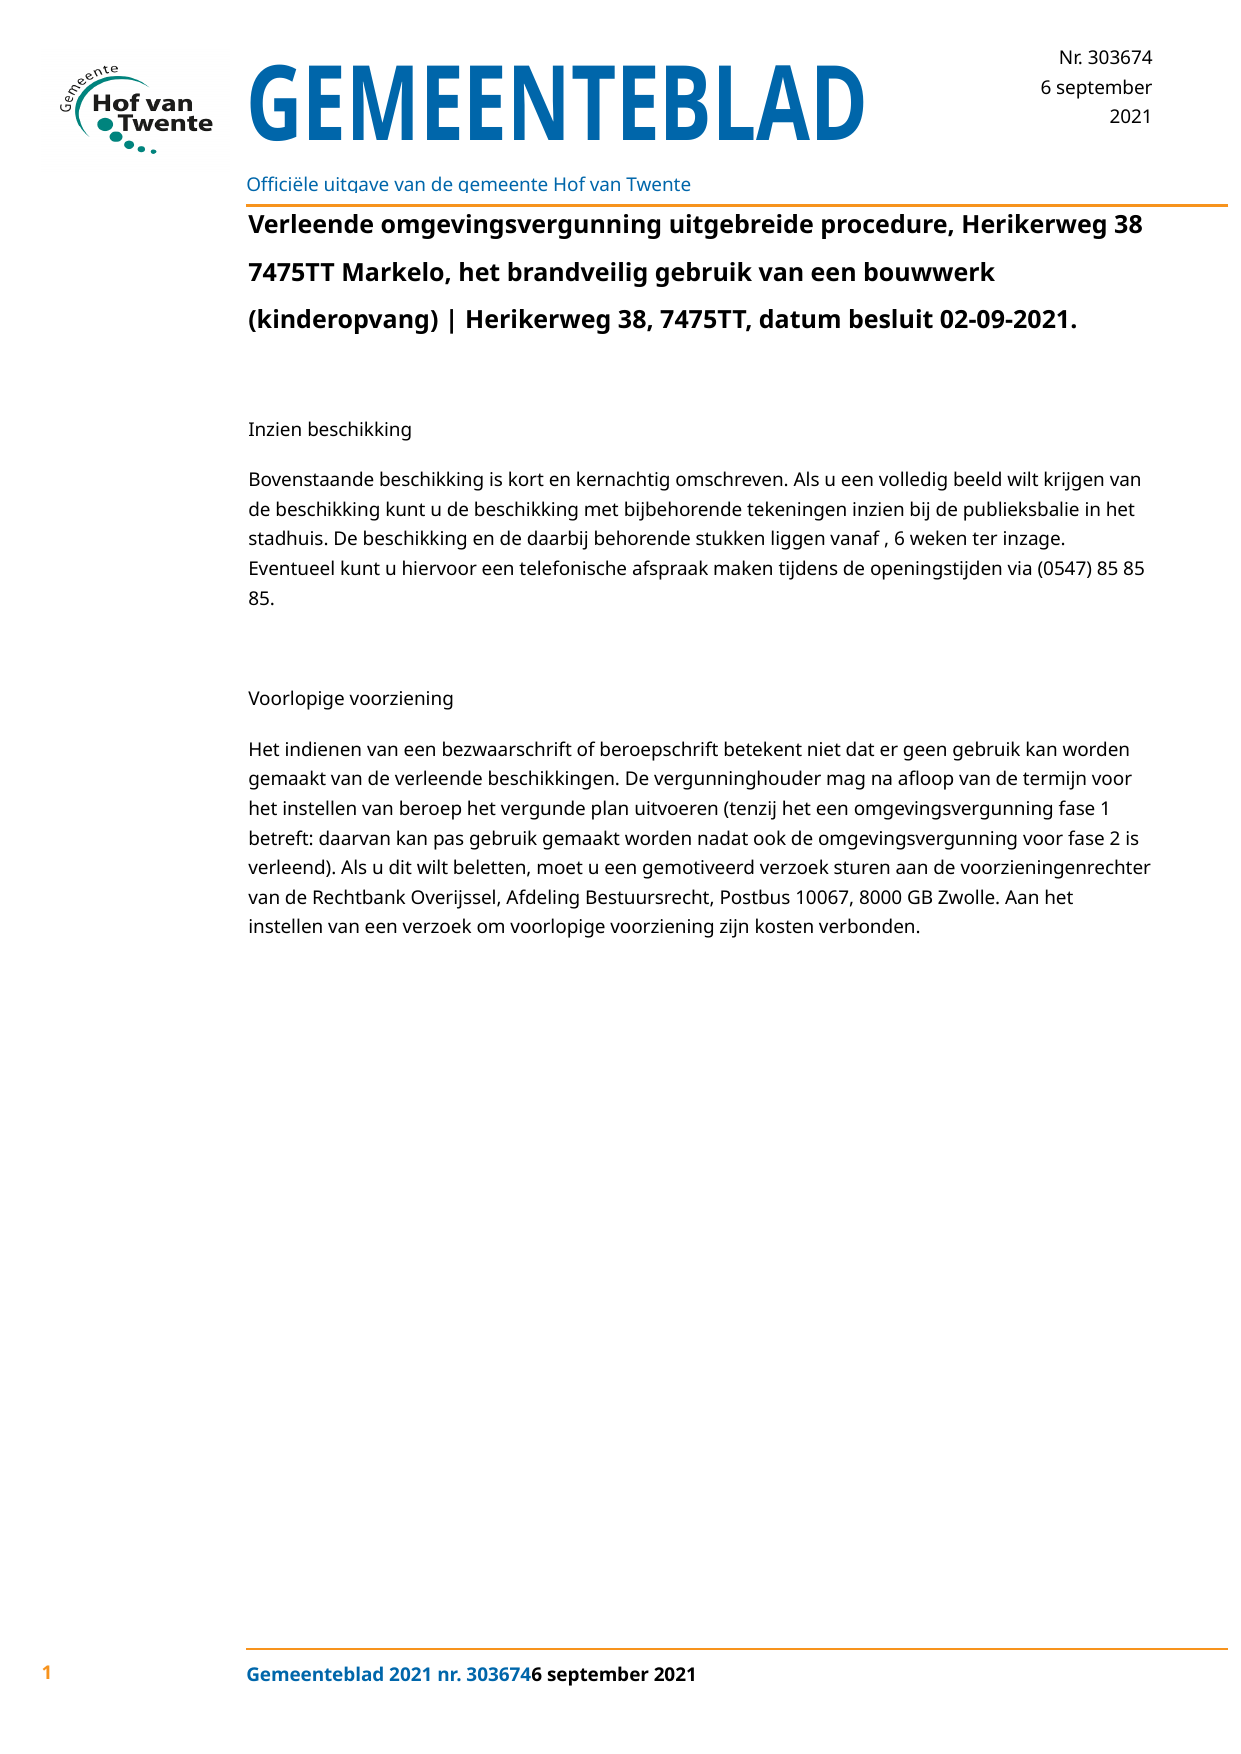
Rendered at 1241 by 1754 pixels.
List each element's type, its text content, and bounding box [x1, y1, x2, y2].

picture [41, 47, 231, 172]
text Inzien beschikking [248, 416, 1152, 442]
text Voorlopige voorziening [248, 686, 1152, 711]
text Bovenstaande beschikking is kort en kernachtig omschreven. Als u een volledig beeld wilt krijgen van de beschikking kunt u de beschikking met bijbehorende tekeningen inzien bij de publieksbalie in het stadhuis. De beschikking en de daarbij behorende stukken liggen vanaf , 6 weken ter inzage. Eventueel kunt u hiervoor een telefonische afspraak maken tijdens de openingstijden via (0547) 85 85 85. [248, 466, 1152, 610]
text Het indienen van een bezwaarschrift of beroepschrift betekent niet dat er geen gebruik kan worden gemaakt van de verleende beschikkingen. De vergunninghouder mag na afloop van de termijn voor het instellen van beroep het vergunde plan uitvoeren (tenzij het een omgevingsvergunning fase 1 betreft: daarvan kan pas gebruik gemaakt worden nadat ook de omgevingsvergunning voor fase 2 is verleend). Als u dit wilt beletten, moet u een gemotiveerd verzoek sturen aan de voorzieningenrechter van de Rechtbank Overijssel, Afdeling Bestuursrecht, Postbus 10067, 8000 GB Zwolle. Aan het instellen van een verzoek om voorlopige voorziening zijn kosten verbonden. [248, 736, 1152, 939]
text Verleende omgevingsvergunning uitgebreide procedure, Herikerweg 38 7475TT Markelo, het brandveilig gebruik van een bouwwerk (kinderopvang) | Herikerweg 38, 7475TT, datum besluit 02-09-2021. [248, 207, 1152, 336]
